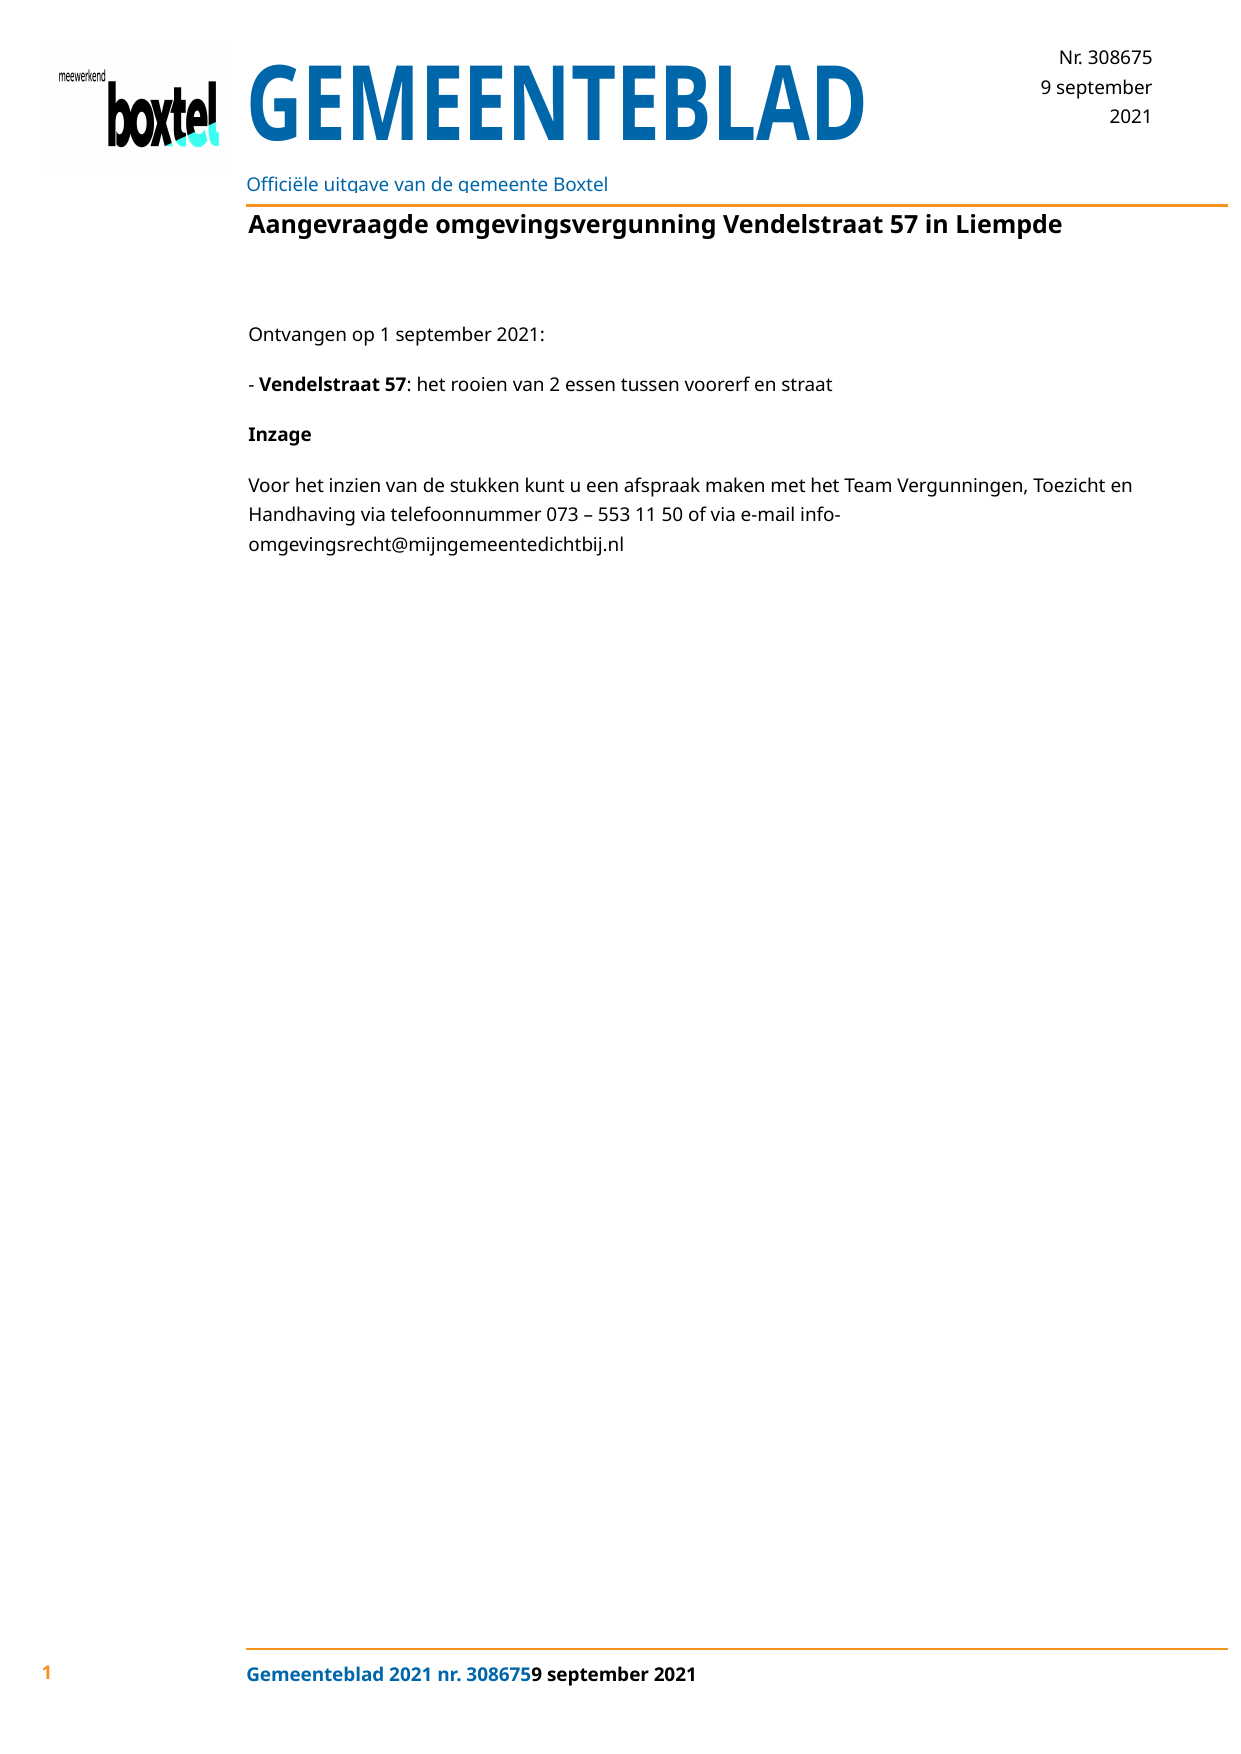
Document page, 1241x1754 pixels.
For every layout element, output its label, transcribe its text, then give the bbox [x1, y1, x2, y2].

text - Vendelstraat 57: het rooien van 2 essen tussen voorerf en straat [248, 371, 1152, 397]
text Ontvangen op 1 september 2021: [248, 321, 1152, 346]
text Inzage [248, 422, 1152, 447]
text Aangevraagde omgevingsvergunning Vendelstraat 57 in Liempde [248, 207, 1152, 241]
text Voor het inzien van de stukken kunt u een afspraak maken met het Team Vergunningen, Toezicht en Handhaving via telefoonnummer 073 – 553 11 50 of via e-mail info-omgevingsrecht@mijngemeentedichtbij.nl [248, 472, 1152, 557]
picture [41, 47, 231, 172]
